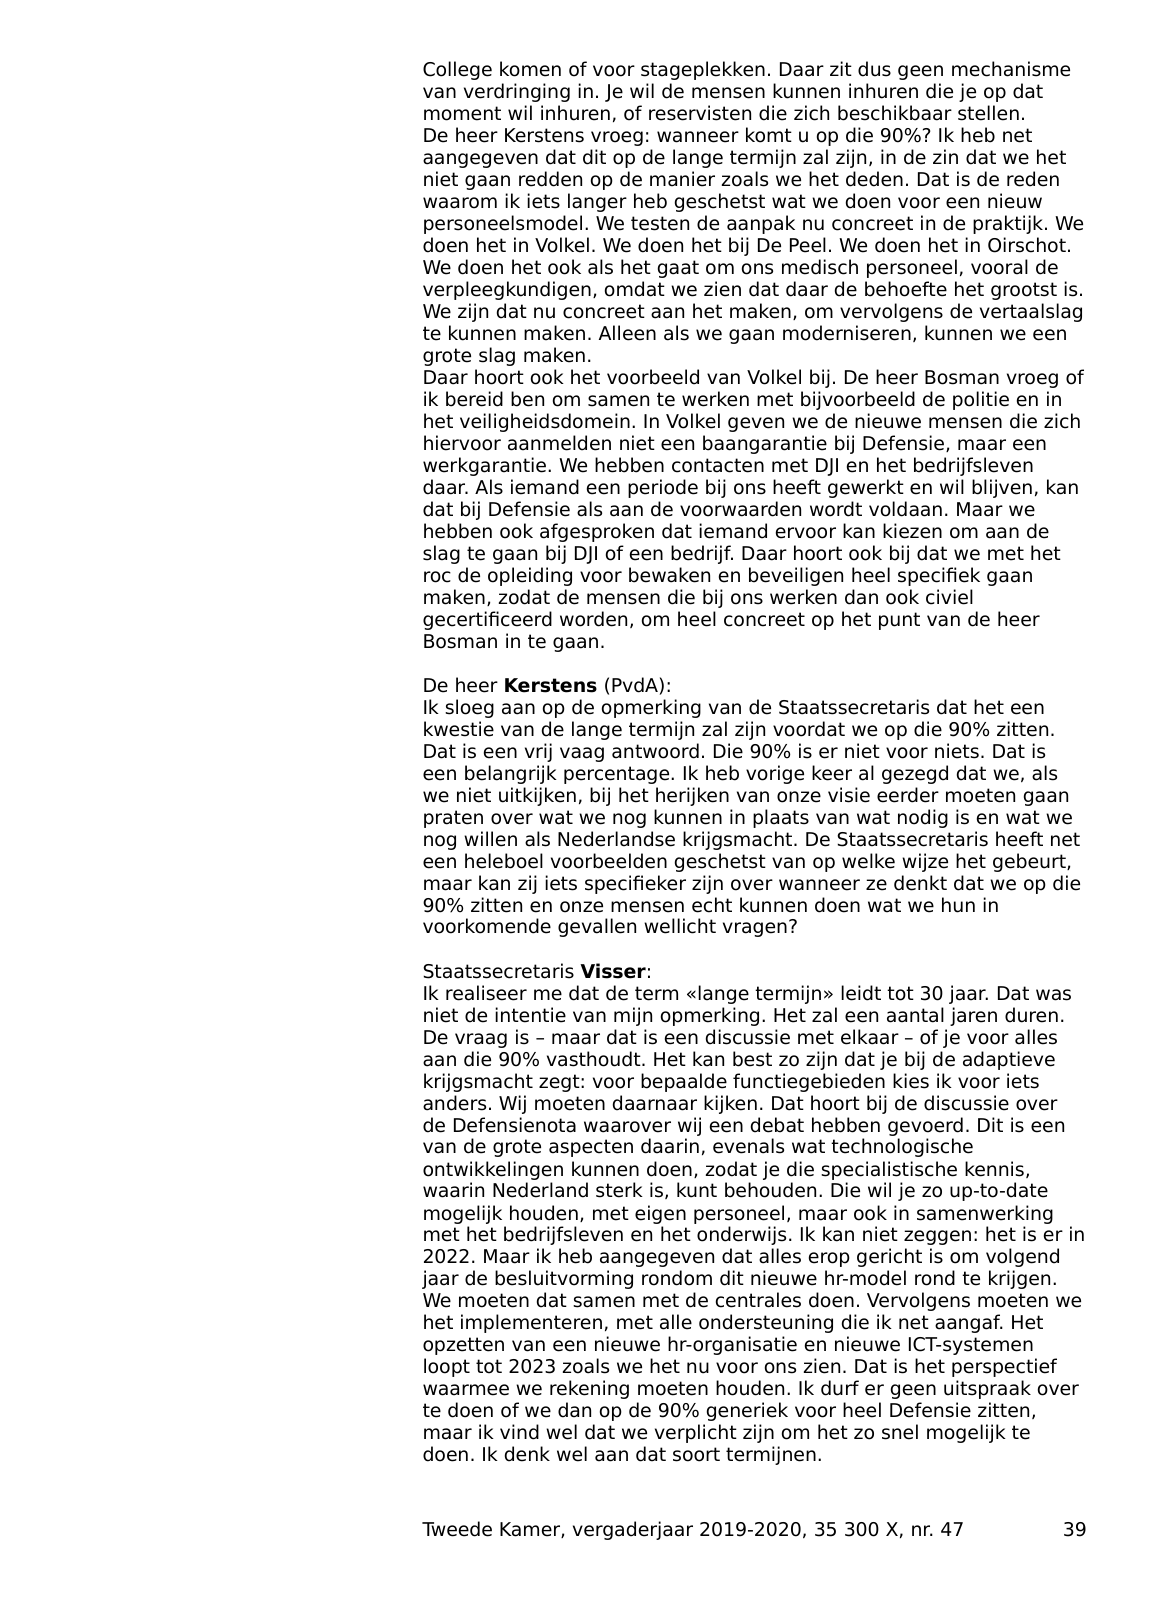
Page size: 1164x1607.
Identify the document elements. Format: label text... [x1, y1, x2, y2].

text Staatssecretaris Visser: [422, 961, 1087, 983]
text College komen of voor stageplekken. Daar zit dus geen mechanisme van verdringing in. Je wil de mensen kunnen inhuren die je op dat moment wil inhuren, of reservisten die zich beschikbaar stellen. [422, 59, 1087, 125]
text Daar hoort ook het voorbeeld van Volkel bij. De heer Bosman vroeg of ik bereid ben om samen te werken met bijvoorbeeld de politie en in het veiligheidsdomein. In Volkel geven we de nieuwe mensen die zich hiervoor aanmelden niet een baangarantie bij Defensie, maar een werkgarantie. We hebben contacten met DJI en het bedrijfsleven daar. Als iemand een periode bij ons heeft gewerkt en wil blijven, kan dat bij Defensie als aan de voorwaarden wordt voldaan. Maar we hebben ook afgesproken dat iemand ervoor kan kiezen om aan de slag te gaan bij DJI of een bedrijf. Daar hoort ook bij dat we met het roc de opleiding voor bewaken en beveiligen heel specifiek gaan maken, zodat de mensen die bij ons werken dan ook civiel gecertificeerd worden, om heel concreet op het punt van de heer Bosman in te gaan. [422, 367, 1087, 652]
text De heer Kerstens (PvdA): [422, 675, 1087, 697]
text De heer Kerstens vroeg: wanneer komt u op die 90%? Ik heb net aangegeven dat dit op de lange termijn zal zijn, in de zin dat we het niet gaan redden op de manier zoals we het deden. Dat is de reden waarom ik iets langer heb geschetst wat we doen voor een nieuw personeelsmodel. We testen de aanpak nu concreet in de praktijk. We doen het in Volkel. We doen het bij De Peel. We doen het in Oirschot. We doen het ook als het gaat om ons medisch personeel, vooral de verpleegkundigen, omdat we zien dat daar de behoefte het grootst is. We zijn dat nu concreet aan het maken, om vervolgens de vertaalslag te kunnen maken. Alleen als we gaan moderniseren, kunnen we een grote slag maken. [422, 125, 1087, 367]
text Ik realiseer me dat de term «lange termijn» leidt tot 30 jaar. Dat was niet de intentie van mijn opmerking. Het zal een aantal jaren duren. De vraag is – maar dat is een discussie met elkaar – of je voor alles aan die 90% vasthoudt. Het kan best zo zijn dat je bij de adaptieve krijgsmacht zegt: voor bepaalde functiegebieden kies ik voor iets anders. Wij moeten daarnaar kijken. Dat hoort bij de discussie over de Defensienota waarover wij een debat hebben gevoerd. Dit is een van de grote aspecten daarin, evenals wat technologische ontwikkelingen kunnen doen, zodat je die specialistische kennis, waarin Nederland sterk is, kunt behouden. Die wil je zo up-to-date mogelijk houden, met eigen personeel, maar ook in samenwerking met het bedrijfsleven en het onderwijs. Ik kan niet zeggen: het is er in 2022. Maar ik heb aangegeven dat alles erop gericht is om volgend jaar de besluitvorming rondom dit nieuwe hr-model rond te krijgen. We moeten dat samen met de centrales doen. Vervolgens moeten we het implementeren, met alle ondersteuning die ik net aangaf. Het opzetten van een nieuwe hr-organisatie en nieuwe ICT-systemen loopt tot 2023 zoals we het nu voor ons zien. Dat is het perspectief waarmee we rekening moeten houden. Ik durf er geen uitspraak over te doen of we dan op de 90% generiek voor heel Defensie zitten, maar ik vind wel dat we verplicht zijn om het zo snel mogelijk te doen. Ik denk wel aan dat soort termijnen. [422, 983, 1087, 1466]
text Ik sloeg aan op de opmerking van de Staatssecretaris dat het een kwestie van de lange termijn zal zijn voordat we op die 90% zitten. Dat is een vrij vaag antwoord. Die 90% is er niet voor niets. Dat is een belangrijk percentage. Ik heb vorige keer al gezegd dat we, als we niet uitkijken, bij het herijken van onze visie eerder moeten gaan praten over wat we nog kunnen in plaats van wat nodig is en wat we nog willen als Nederlandse krijgsmacht. De Staatssecretaris heeft net een heleboel voorbeelden geschetst van op welke wijze het gebeurt, maar kan zij iets specifieker zijn over wanneer ze denkt dat we op die 90% zitten en onze mensen echt kunnen doen wat we hun in voorkomende gevallen wellicht vragen? [422, 697, 1087, 938]
